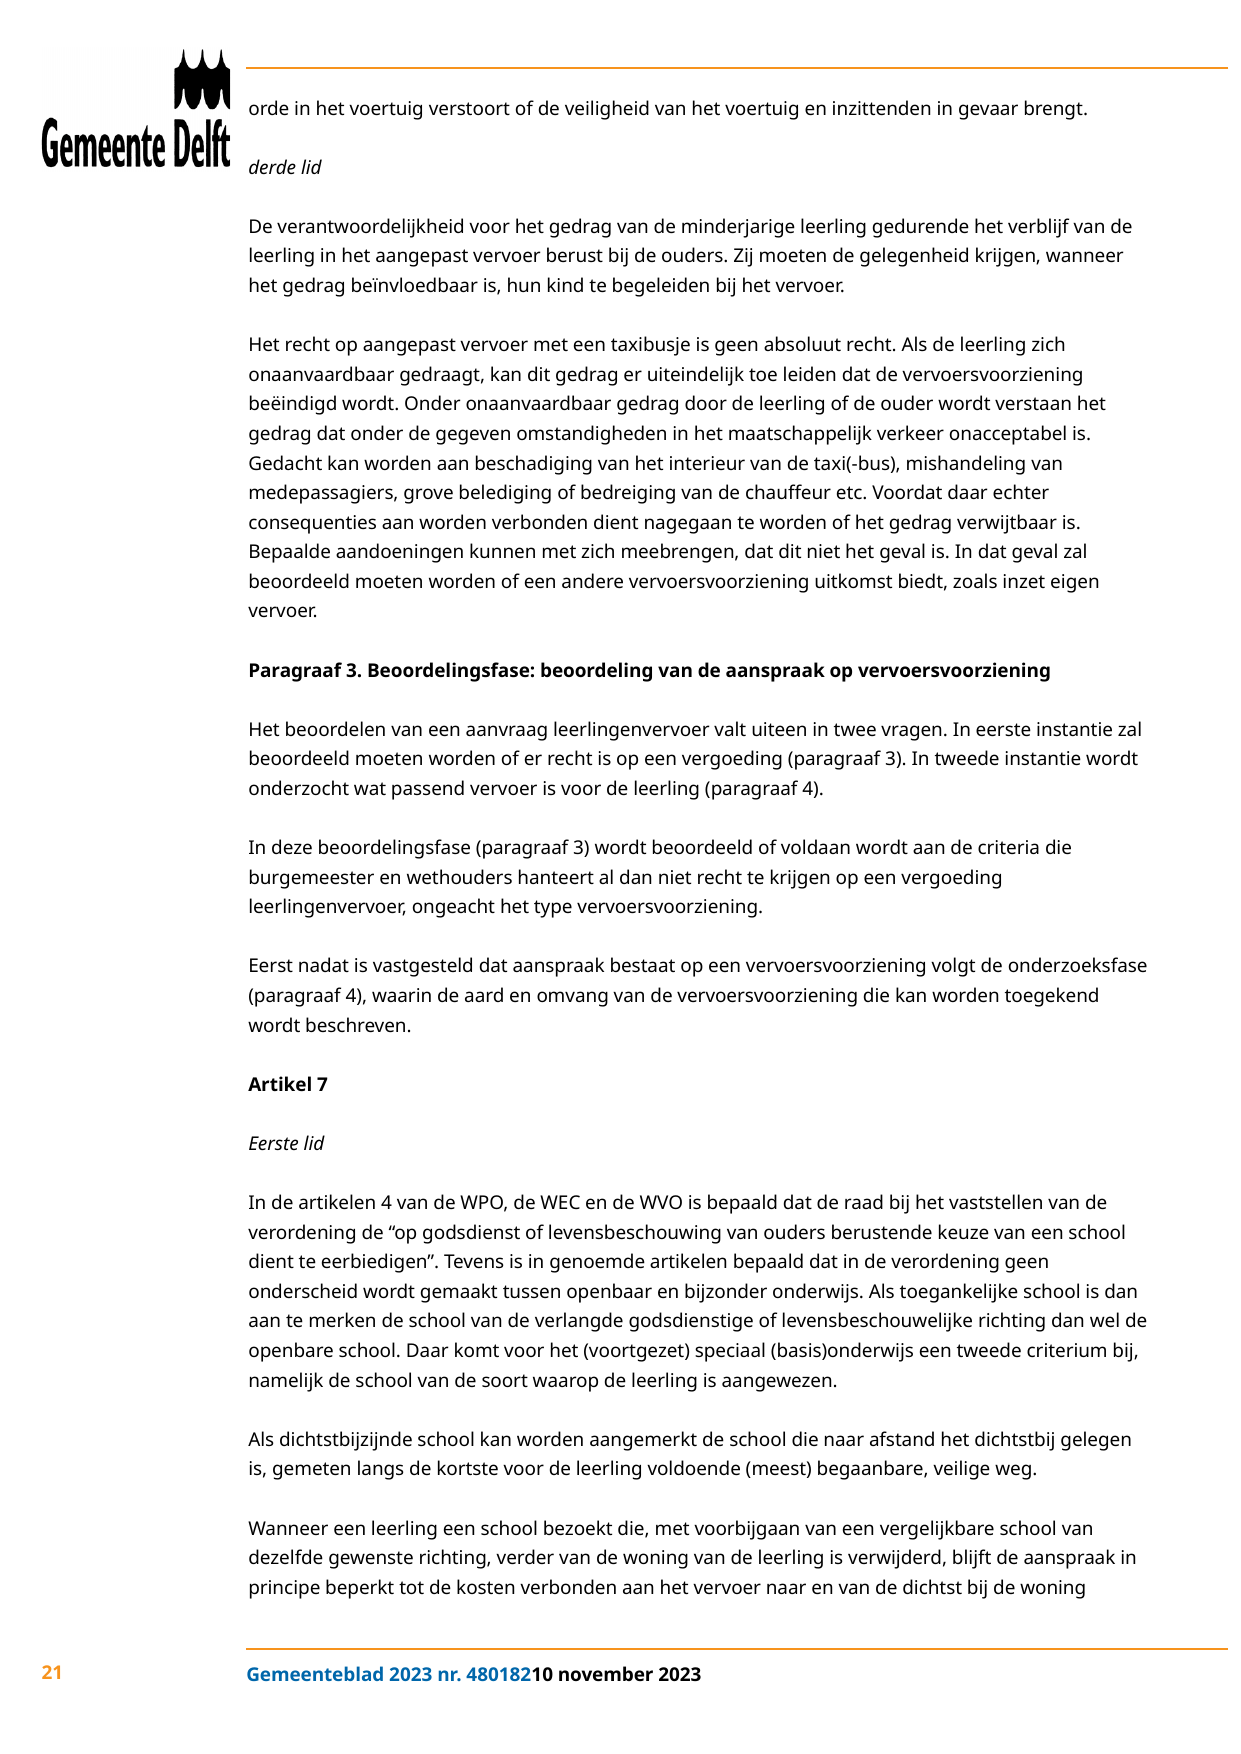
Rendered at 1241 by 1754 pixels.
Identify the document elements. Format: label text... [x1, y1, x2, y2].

text Artikel 7 [248, 1071, 1152, 1097]
text In de artikelen 4 van de WPO, de WEC en de WVO is bepaald dat de raad bij het vaststellen van de verordening de “op godsdienst of levensbeschouwing van ouders berustende keuze van een school dient te eerbiedigen”. Tevens is in genoemde artikelen bepaald dat in de verordening geen onderscheid wordt gemaakt tussen openbaar en bijzonder onderwijs. Als toegankelijke school is dan aan te merken de school van de verlangde godsdienstige of levensbeschouwelijke richting dan wel de openbare school. Daar komt voor het (voortgezet) speciaal (basis)onderwijs een tweede criterium bij, namelijk de school van de soort waarop de leerling is aangewezen. [248, 1189, 1152, 1393]
text Wanneer een leerling een school bezoekt die, met voorbijgaan van een vergelijkbare school van dezelfde gewenste richting, verder van de woning van de leerling is verwijderd, blijft de aanspraak in principe beperkt tot de kosten verbonden aan het vervoer naar en van de dichtst bij de woning [248, 1515, 1152, 1600]
text Paragraaf 3. Beoordelingsfase: beoordeling van de aanspraak op vervoersvoorziening [248, 657, 1152, 683]
text Als dichtstbijzijnde school kan worden aangemerkt de school die naar afstand het dichtstbij gelegen is, gemeten langs de kortste voor de leerling voldoende (meest) begaanbare, veilige weg. [248, 1426, 1152, 1481]
text Eerste lid [248, 1130, 1152, 1156]
text De verantwoordelijkheid voor het gedrag van de minderjarige leerling gedurende het verblijf van de leerling in het aangepast vervoer berust bij de ouders. Zij moeten de gelegenheid krijgen, wanneer het gedrag beïnvloedbaar is, hun kind te begeleiden bij het vervoer. [248, 213, 1152, 298]
text orde in het voertuig verstoort of de veiligheid van het voertuig en inzittenden in gevaar brengt. [248, 95, 1152, 121]
text Eerst nadat is vastgesteld dat aanspraak bestaat op een vervoersvoorziening volgt de onderzoeksfase (paragraaf 4), waarin de aard en omvang van de vervoersvoorziening die kan worden toegekend wordt beschreven. [248, 953, 1152, 1038]
picture [41, 47, 231, 172]
text Het beoordelen van een aanvraag leerlingenvervoer valt uiteen in twee vragen. In eerste instantie zal beoordeeld moeten worden of er recht is op een vergoeding (paragraaf 3). In tweede instantie wordt onderzocht wat passend vervoer is voor de leerling (paragraaf 4). [248, 716, 1152, 801]
text derde lid [248, 154, 1152, 180]
text Het recht op aangepast vervoer met een taxibusje is geen absoluut recht. Als de leerling zich onaanvaardbaar gedraagt, kan dit gedrag er uiteindelijk toe leiden dat de vervoersvoorziening beëindigd wordt. Onder onaanvaardbaar gedrag door de leerling of de ouder wordt verstaan het gedrag dat onder de gegeven omstandigheden in het maatschappelijk verkeer onacceptabel is. Gedacht kan worden aan beschadiging van het interieur van de taxi(-bus), mishandeling van medepassagiers, grove belediging of bedreiging van de chauffeur etc. Voordat daar echter consequenties aan worden verbonden dient nagegaan te worden of het gedrag verwijtbaar is. Bepaalde aandoeningen kunnen met zich meebrengen, dat dit niet het geval is. In dat geval zal beoordeeld moeten worden of een andere vervoersvoorziening uitkomst biedt, zoals inzet eigen vervoer. [248, 331, 1152, 623]
text In deze beoordelingsfase (paragraaf 3) wordt beoordeeld of voldaan wordt aan de criteria die burgemeester en wethouders hanteert al dan niet recht te krijgen op een vergoeding leerlingenvervoer, ongeacht het type vervoersvoorziening. [248, 834, 1152, 919]
